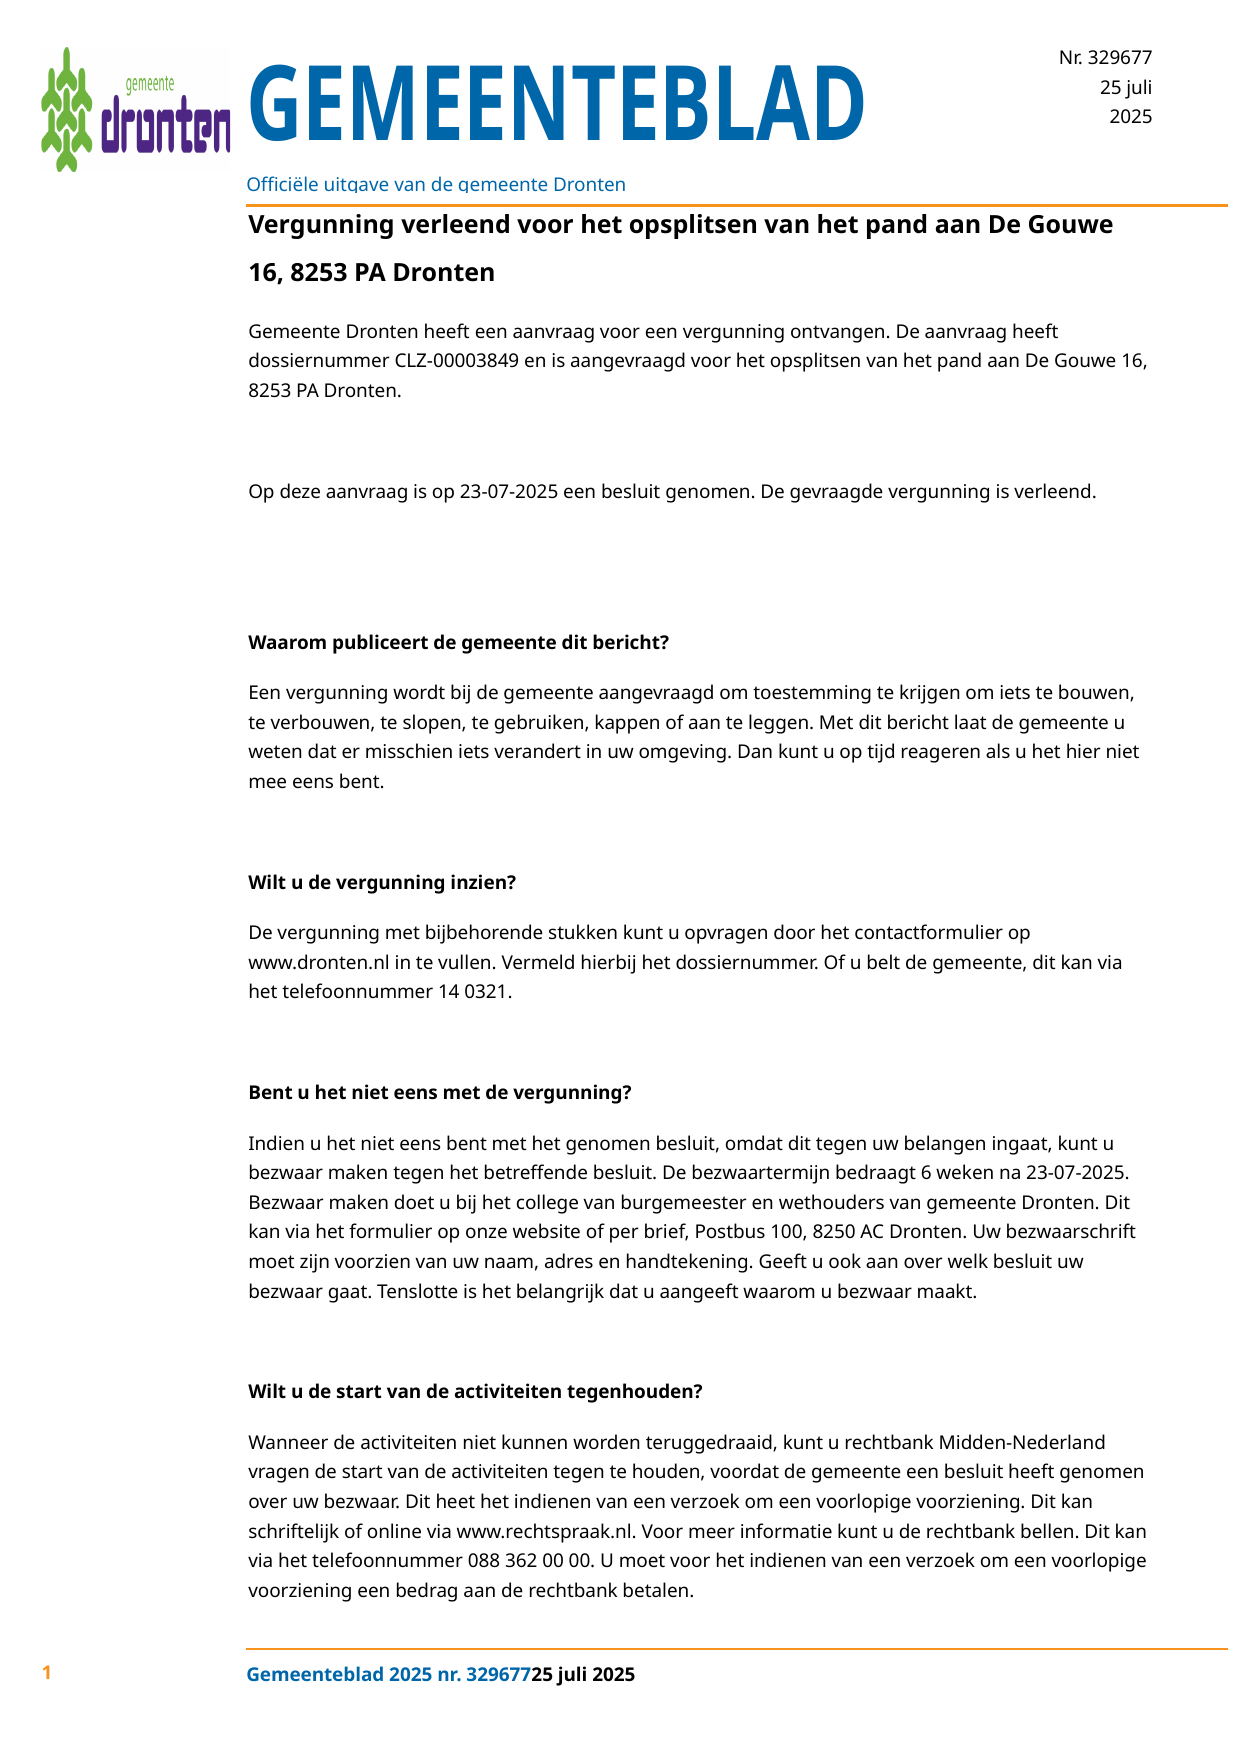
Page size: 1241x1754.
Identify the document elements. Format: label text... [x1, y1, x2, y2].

text Vergunning verleend voor het opsplitsen van het pand aan De Gouwe 16, 8253 PA Dronten [248, 207, 1152, 288]
text De vergunning met bijbehorende stukken kunt u opvragen door het contactformulier op www.dronten.nl in te vullen. Vermeld hierbij het dossiernummer. Of u belt de gemeente, dit kan via het telefoonnummer 14 0321. [248, 919, 1152, 1004]
text Waarom publiceert de gemeente dit bericht? [248, 629, 1152, 655]
text Wanneer de activiteiten niet kunnen worden teruggedraaid, kunt u rechtbank Midden-Nederland vragen de start van de activiteiten tegen te houden, voordat de gemeente een besluit heeft genomen over uw bezwaar. Dit heet het indienen van een verzoek om een voorlopige voorziening. Dit kan schriftelijk of online via www.rechtspraak.nl. Voor meer informatie kunt u de rechtbank bellen. Dit kan via het telefoonnummer 088 362 00 00. U moet voor het indienen van een verzoek om een voorlopige voorziening een bedrag aan de rechtbank betalen. [248, 1429, 1152, 1603]
text Een vergunning wordt bij de gemeente aangevraagd om toestemming te krijgen om iets te bouwen, te verbouwen, te slopen, te gebruiken, kappen of aan te leggen. Met dit bericht laat de gemeente u weten dat er misschien iets verandert in uw omgeving. Dan kunt u op tijd reageren als u het hier niet mee eens bent. [248, 679, 1152, 794]
text Op deze aanvraag is op 23-07-2025 een besluit genomen. De gevraagde vergunning is verleend. [248, 478, 1152, 504]
text Gemeente Dronten heeft een aanvraag voor een vergunning ontvangen. De aanvraag heeft dossiernummer CLZ-00003849 en is aangevraagd voor het opsplitsen van het pand aan De Gouwe 16, 8253 PA Dronten. [248, 318, 1152, 403]
picture [41, 47, 231, 172]
text Wilt u de start van de activiteiten tegenhouden? [248, 1379, 1152, 1404]
text Indien u het niet eens bent met het genomen besluit, omdat dit tegen uw belangen ingaat, kunt u bezwaar maken tegen het betreffende besluit. De bezwaartermijn bedraagt 6 weken na 23-07-2025. Bezwaar maken doet u bij het college van burgemeester en wethouders van gemeente Dronten. Dit kan via het formulier op onze website of per brief, Postbus 100, 8250 AC Dronten. Uw bezwaarschrift moet zijn voorzien van uw naam, adres en handtekening. Geeft u ook aan over welk besluit uw bezwaar gaat. Tenslotte is het belangrijk dat u aangeeft waarom u bezwaar maakt. [248, 1130, 1152, 1304]
text Bent u het niet eens met de vergunning? [248, 1079, 1152, 1105]
text Wilt u de vergunning inzien? [248, 869, 1152, 895]
